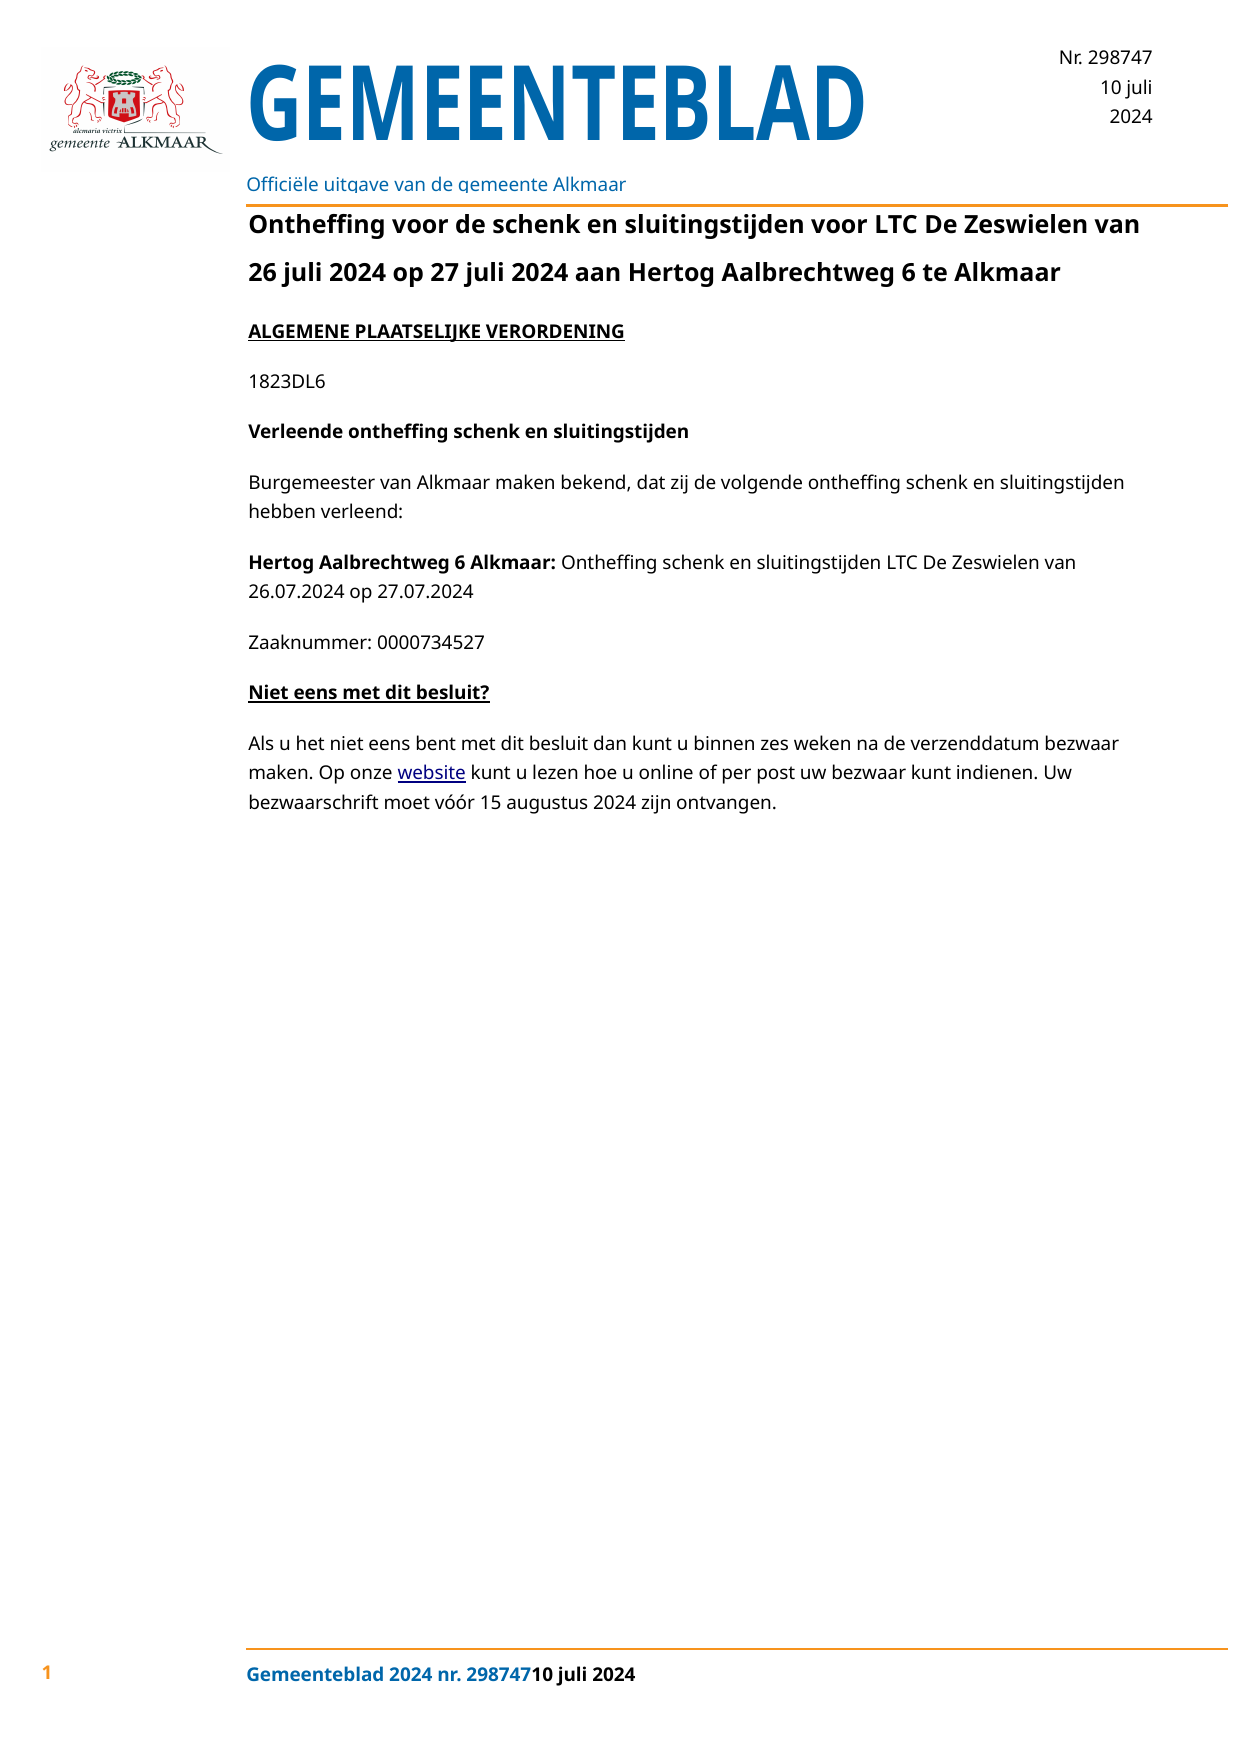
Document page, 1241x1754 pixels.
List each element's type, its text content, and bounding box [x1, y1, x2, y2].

text Ontheffing voor de schenk en sluitingstijden voor LTC De Zeswielen van 26 juli 2024 op 27 juli 2024 aan Hertog Aalbrechtweg 6 te Alkmaar [248, 207, 1152, 288]
text Hertog Aalbrechtweg 6 Alkmaar: Ontheffing schenk en sluitingstijden LTC De Zeswielen van 26.07.2024 op 27.07.2024 [248, 549, 1152, 604]
text Zaaknummer: 0000734527 [248, 629, 1152, 655]
text Als u het niet eens bent met dit besluit dan kunt u binnen zes weken na de verzenddatum bezwaar maken. Op onze website kunt u lezen hoe u online of per post uw bezwaar kunt indienen. Uw bezwaarschrift moet vóór 15 augustus 2024 zijn ontvangen. [248, 730, 1152, 815]
text Burgemeester van Alkmaar maken bekend, dat zij de volgende ontheffing schenk en sluitingstijden hebben verleend: [248, 469, 1152, 524]
text Niet eens met dit besluit? [248, 679, 1152, 705]
text ALGEMENE PLAATSELIJKE VERORDENING [248, 318, 1152, 344]
text Verleende ontheffing schenk en sluitingstijden [248, 419, 1152, 444]
picture [41, 47, 231, 172]
text 1823DL6 [248, 368, 1152, 394]
